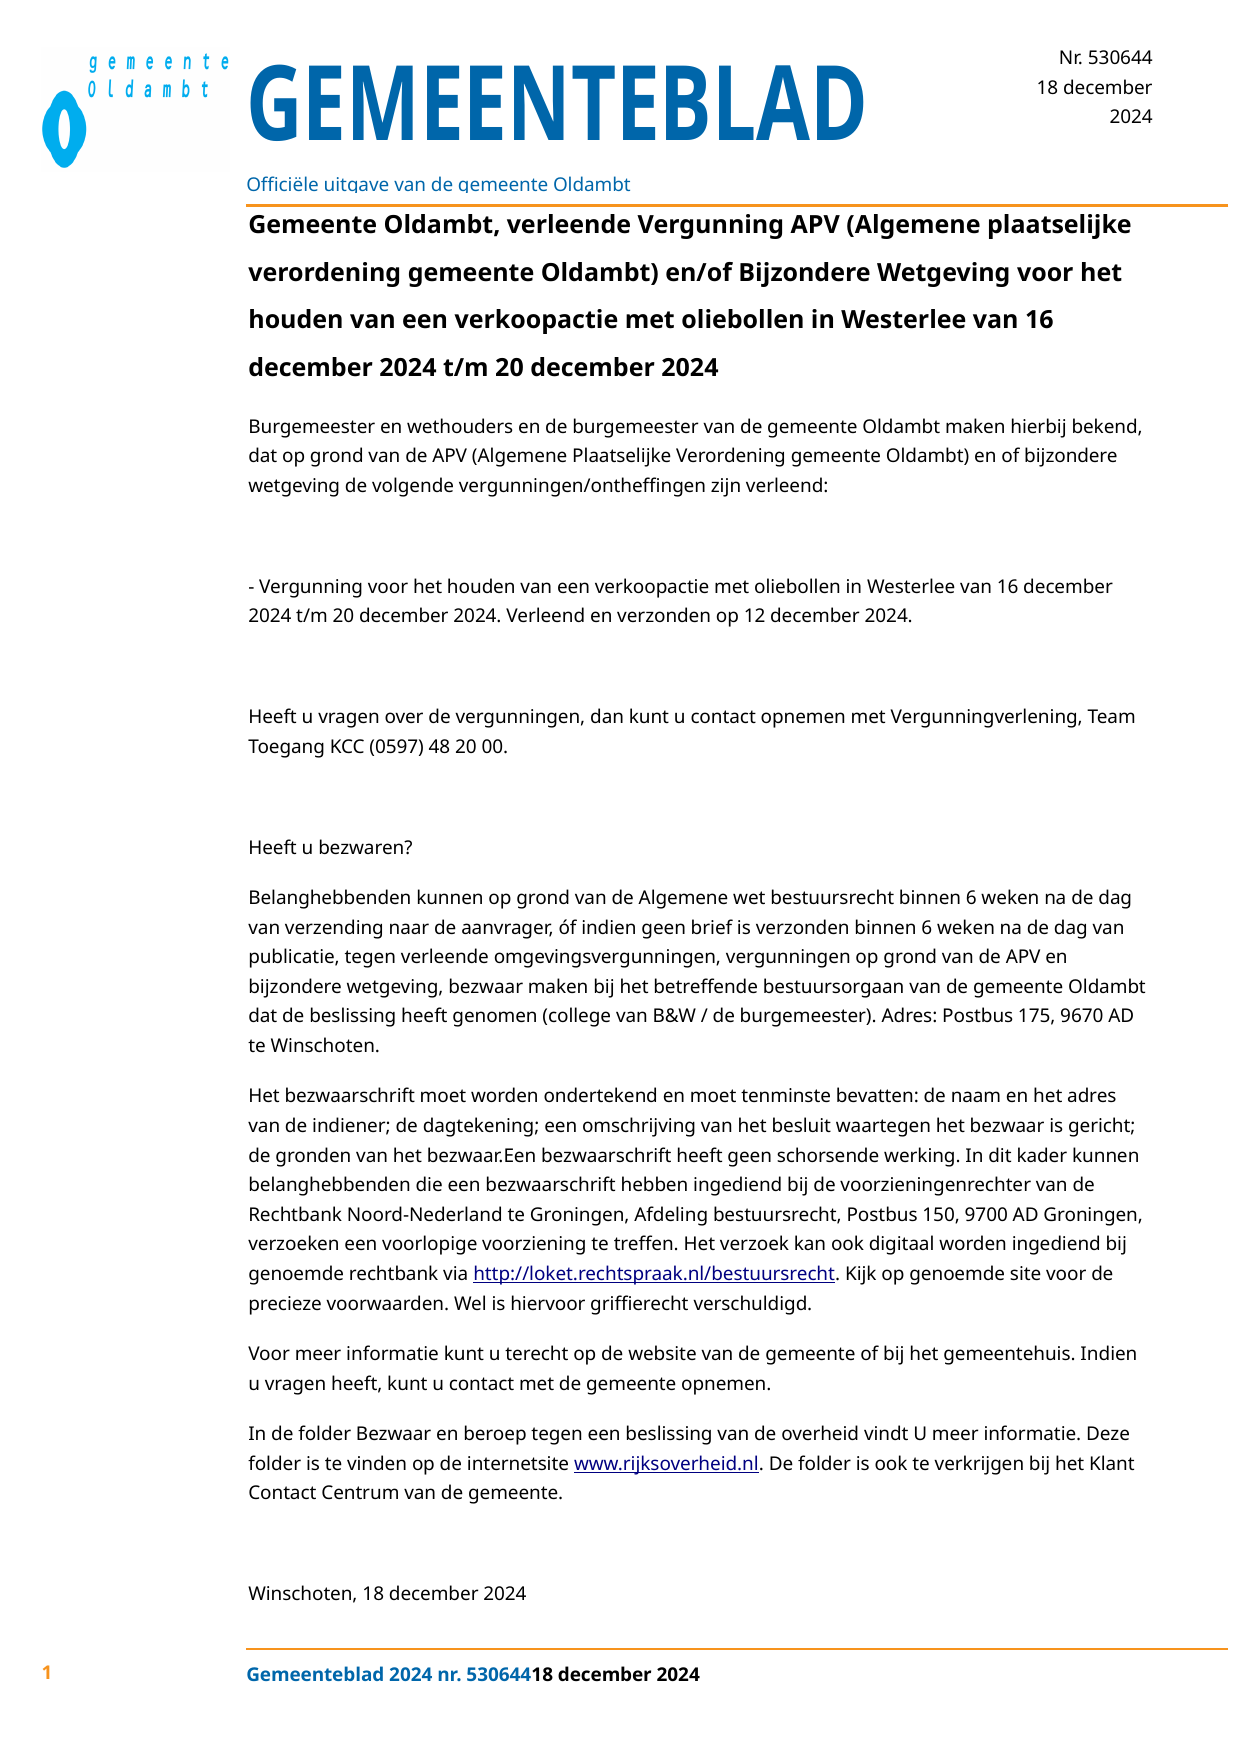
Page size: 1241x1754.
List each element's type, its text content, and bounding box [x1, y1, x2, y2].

text Gemeente Oldambt, verleende Vergunning APV (Algemene plaatselijke verordening gemeente Oldambt) en/of Bijzondere Wetgeving voor het houden van een verkoopactie met oliebollen in Westerlee van 16 december 2024 t/m 20 december 2024 [248, 207, 1152, 384]
text Heeft u bezwaren? [248, 834, 1152, 860]
text Burgemeester en wethouders en de burgemeester van de gemeente Oldambt maken hierbij bekend, dat op grond van de APV (Algemene Plaatselijke Verordening gemeente Oldambt) en of bijzondere wetgeving de volgende vergunningen/ontheffingen zijn verleend: [248, 413, 1152, 498]
text Belanghebbenden kunnen op grond van de Algemene wet bestuursrecht binnen 6 weken na de dag van verzending naar de aanvrager, óf indien geen brief is verzonden binnen 6 weken na de dag van publicatie, tegen verleende omgevingsvergunningen, vergunningen op grond van de APV en bijzondere wetgeving, bezwaar maken bij het betreffende bestuursorgaan van de gemeente Oldambt dat de beslissing heeft genomen (college van B&W / de burgemeester). Adres: Postbus 175, 9670 AD te Winschoten. [248, 884, 1152, 1058]
text In de folder Bezwaar en beroep tegen een beslissing van de overheid vindt U meer informatie. Deze folder is te vinden op de internetsite www.rijksoverheid.nl. De folder is ook te verkrijgen bij het Klant Contact Centrum van de gemeente. [248, 1420, 1152, 1505]
text Voor meer informatie kunt u terecht op de website van de gemeente of bij het gemeentehuis. Indien u vragen heeft, kunt u contact met de gemeente opnemen. [248, 1340, 1152, 1396]
picture [41, 47, 231, 172]
text Het bezwaarschrift moet worden ondertekend en moet tenminste bevatten: de naam en het adres van de indiener; de dagtekening; een omschrijving van het besluit waartegen het bezwaar is gericht; de gronden van het bezwaar.Een bezwaarschrift heeft geen schorsende werking. In dit kader kunnen belanghebbenden die een bezwaarschrift hebben ingediend bij de voorzieningenrechter van de Rechtbank Noord-Nederland te Groningen, Afdeling bestuursrecht, Postbus 150, 9700 AD Groningen, verzoeken een voorlopige voorziening te treffen. Het verzoek kan ook digitaal worden ingediend bij genoemde rechtbank via http://loket.rechtspraak.nl/bestuursrecht. Kijk op genoemde site voor de precieze voorwaarden. Wel is hiervoor griffierecht verschuldigd. [248, 1083, 1152, 1316]
text Heeft u vragen over de vergunningen, dan kunt u contact opnemen met Vergunningverlening, Team Toegang KCC (0597) 48 20 00. [248, 703, 1152, 759]
text - Vergunning voor het houden van een verkoopactie met oliebollen in Westerlee van 16 december 2024 t/m 20 december 2024. Verleend en verzonden op 12 december 2024. [248, 573, 1152, 628]
text Winschoten, 18 december 2024 [248, 1580, 1152, 1606]
